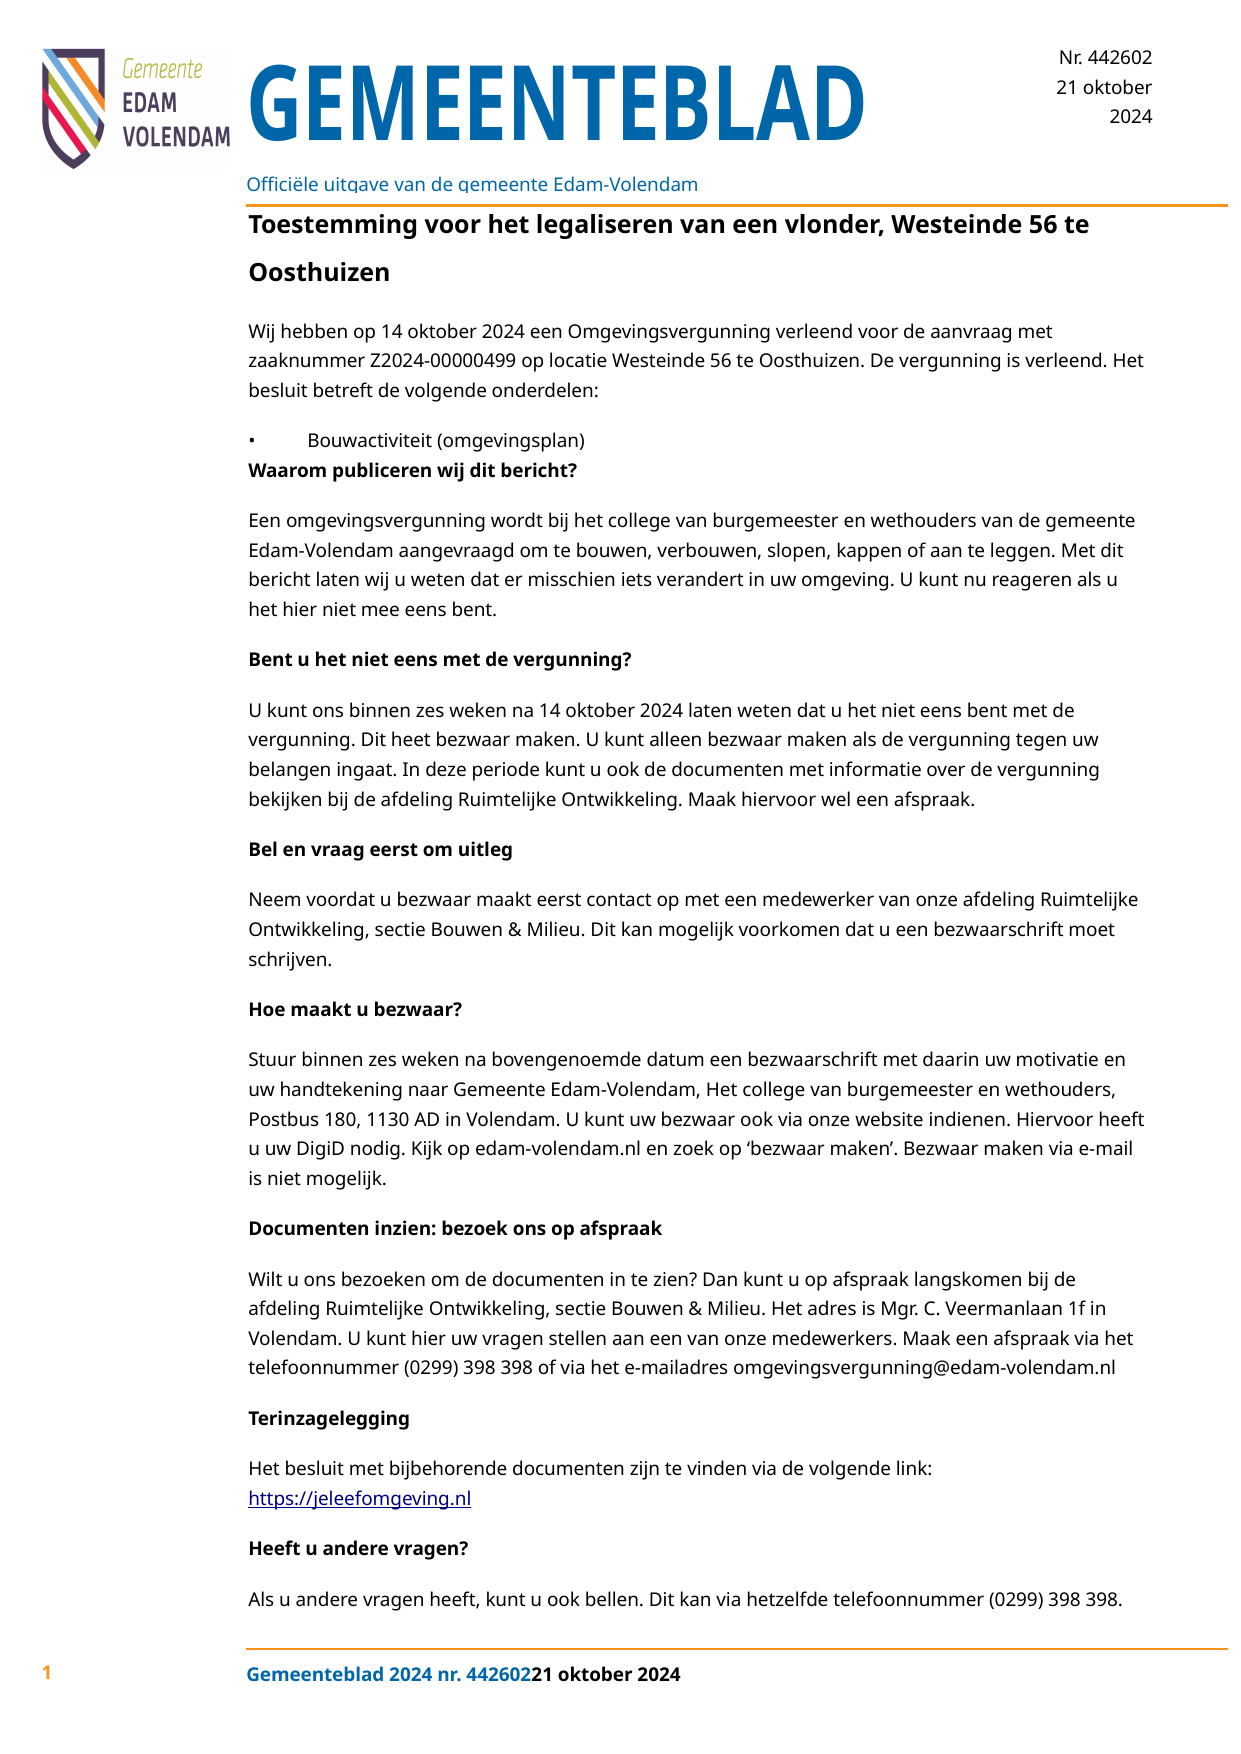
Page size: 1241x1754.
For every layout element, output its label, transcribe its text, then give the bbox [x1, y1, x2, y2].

text Waarom publiceren wij dit bericht? [248, 457, 1152, 483]
text Wilt u ons bezoeken om de documenten in te zien? Dan kunt u op afspraak langskomen bij de afdeling Ruimtelijke Ontwikkeling, sectie Bouwen & Milieu. Het adres is Mgr. C. Veermanlaan 1f in Volendam. U kunt hier uw vragen stellen aan een van onze medewerkers. Maak een afspraak via het telefoonnummer (0299) 398 398 of via het e-mailadres omgevingsvergunning@edam-volendam.nl [248, 1266, 1152, 1380]
text Bent u het niet eens met de vergunning? [248, 647, 1152, 672]
text U kunt ons binnen zes weken na 14 oktober 2024 laten weten dat u het niet eens bent met de vergunning. Dit heet bezwaar maken. U kunt alleen bezwaar maken als de vergunning tegen uw belangen ingaat. In deze periode kunt u ook de documenten met informatie over de vergunning bekijken bij de afdeling Ruimtelijke Ontwikkeling. Maak hiervoor wel een afspraak. [248, 697, 1152, 812]
text Als u andere vragen heeft, kunt u ook bellen. Dit kan via hetzelfde telefoonnummer (0299) 398 398. [248, 1586, 1152, 1612]
text Bel en vraag eerst om uitleg [248, 836, 1152, 862]
text Wij hebben op 14 oktober 2024 een Omgevingsvergunning verleend voor de aanvraag met zaaknummer Z2024-00000499 op locatie Westeinde 56 te Oosthuizen. De vergunning is verleend. Het besluit betreft de volgende onderdelen: [248, 318, 1152, 403]
list Bouwactiviteit (omgevingsplan) [248, 427, 1152, 453]
text Toestemming voor het legaliseren van een vlonder, Westeinde 56 te Oosthuizen [248, 207, 1152, 288]
picture [41, 47, 231, 172]
text Heeft u andere vragen? [248, 1535, 1152, 1561]
text Documenten inzien: bezoek ons op afspraak [248, 1215, 1152, 1241]
text Stuur binnen zes weken na bovengenoemde datum een bezwaarschrift met daarin uw motivatie en uw handtekening naar Gemeente Edam-Volendam, Het college van burgemeester en wethouders, Postbus 180, 1130 AD in Volendam. U kunt uw bezwaar ook via onze website indienen. Hiervoor heeft u uw DigiD nodig. Kijk op edam-volendam.nl en zoek op ‘bezwaar maken’. Bezwaar maken via e-mail is niet mogelijk. [248, 1047, 1152, 1191]
text Hoe maakt u bezwaar? [248, 996, 1152, 1022]
text Het besluit met bijbehorende documenten zijn te vinden via de volgende link: https://jeleefomgeving.nl [248, 1455, 1152, 1511]
text Terinzagelegging [248, 1405, 1152, 1431]
text Een omgevingsvergunning wordt bij het college van burgemeester en wethouders van de gemeente Edam-Volendam aangevraagd om te bouwen, verbouwen, slopen, kappen of aan te leggen. Met dit bericht laten wij u weten dat er misschien iets verandert in uw omgeving. U kunt nu reageren als u het hier niet mee eens bent. [248, 507, 1152, 622]
text Neem voordat u bezwaar maakt eerst contact op met een medewerker van onze afdeling Ruimtelijke Ontwikkeling, sectie Bouwen & Milieu. Dit kan mogelijk voorkomen dat u een bezwaarschrift moet schrijven. [248, 887, 1152, 972]
